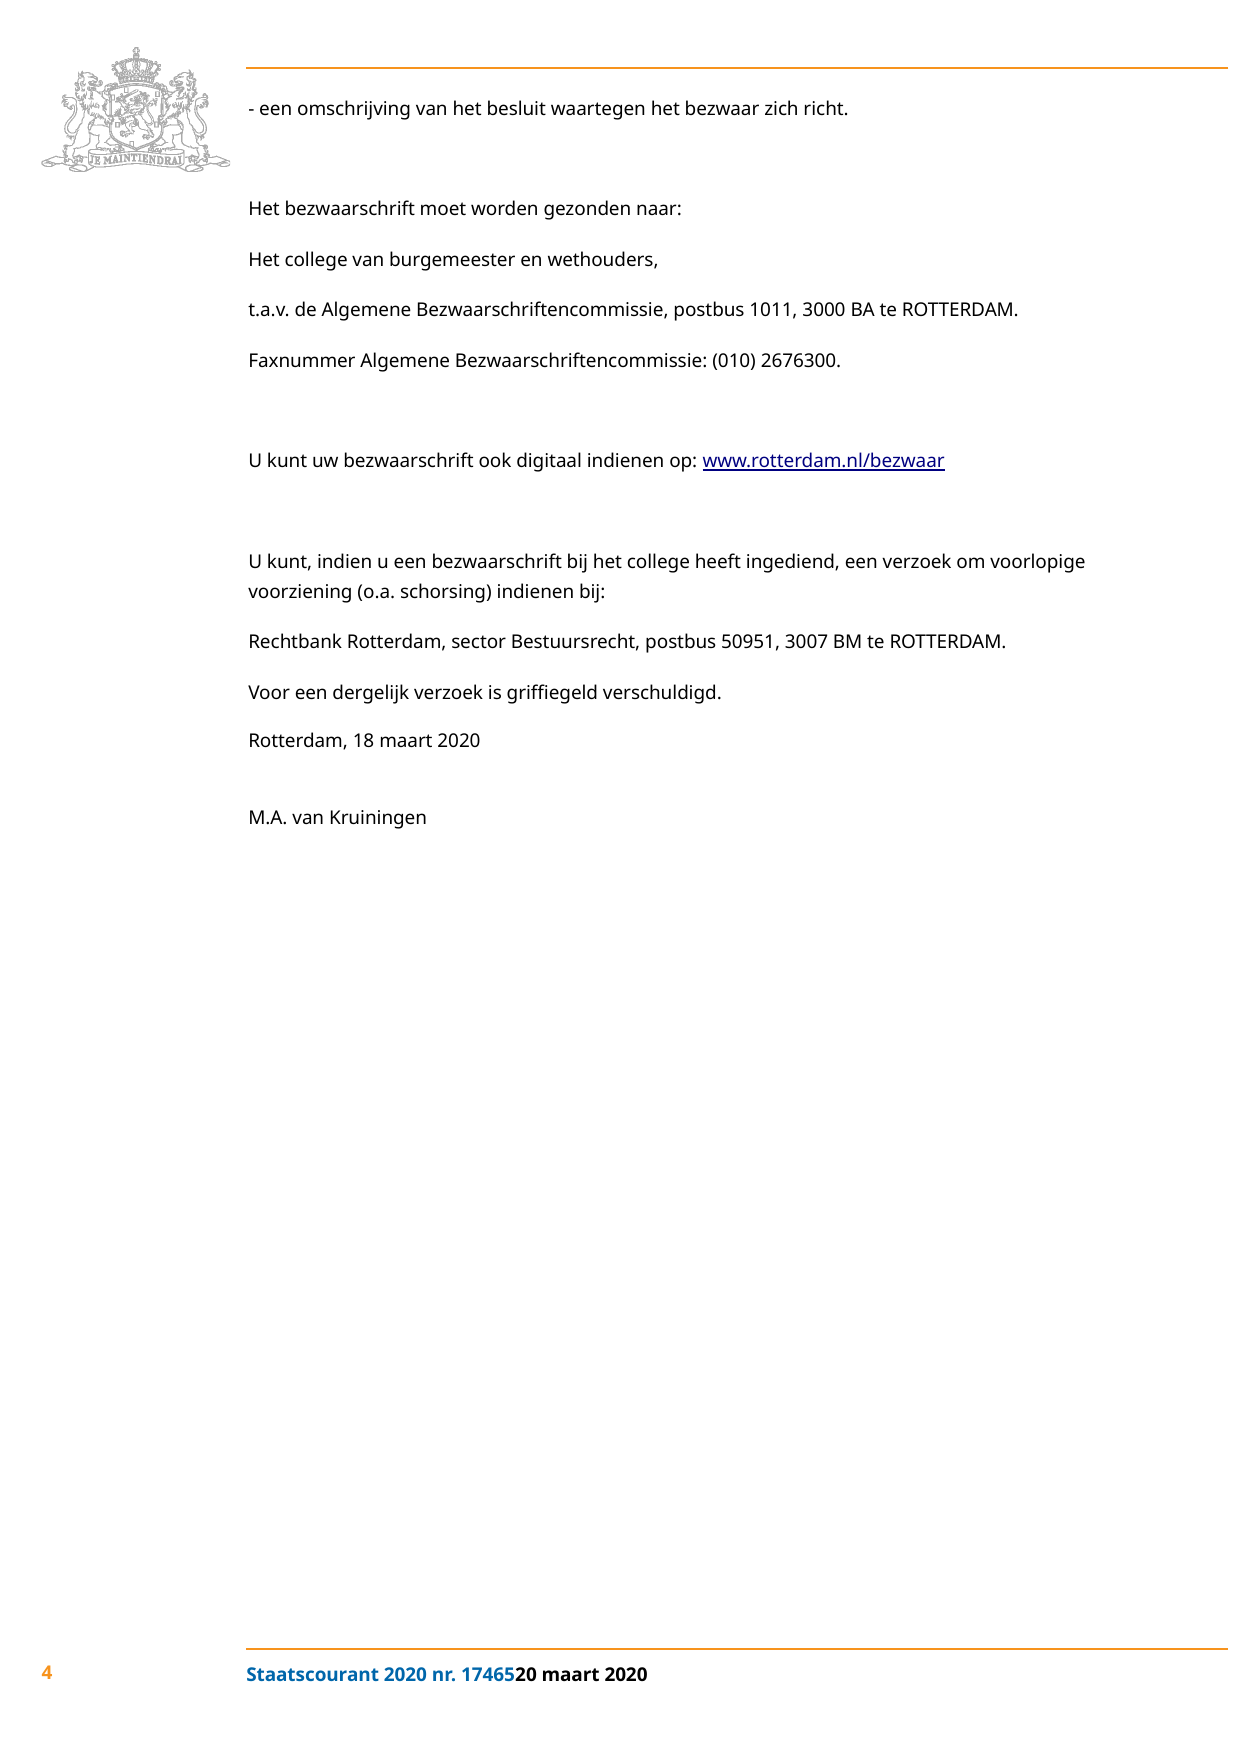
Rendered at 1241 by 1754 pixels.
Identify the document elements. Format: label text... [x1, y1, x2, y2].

text - een omschrijving van het besluit waartegen het bezwaar zich richt. [248, 95, 1152, 121]
text Rechtbank Rotterdam, sector Bestuursrecht, postbus 50951, 3007 BM te ROTTERDAM. [248, 628, 1152, 654]
text Het college van burgemeester en wethouders, [248, 246, 1152, 272]
text U kunt, indien u een bezwaarschrift bij het college heeft ingediend, een verzoek om voorlopige voorziening (o.a. schorsing) indienen bij: [248, 548, 1152, 604]
text M.A. van Kruiningen [248, 804, 1152, 830]
text U kunt uw bezwaarschrift ook digitaal indienen op: www.rotterdam.nl/bezwaar [248, 448, 1152, 473]
picture [41, 47, 231, 172]
text Faxnummer Algemene Bezwaarschriftencommissie: (010) 2676300. [248, 347, 1152, 373]
text t.a.v. de Algemene Bezwaarschriftencommissie, postbus 1011, 3000 BA te ROTTERDAM. [248, 296, 1152, 322]
text Het bezwaarschrift moet worden gezonden naar: [248, 196, 1152, 221]
text Rotterdam, 18 maart 2020 [248, 727, 1152, 752]
text Voor een dergelijk verzoek is griffiegeld verschuldigd. [248, 679, 1152, 705]
